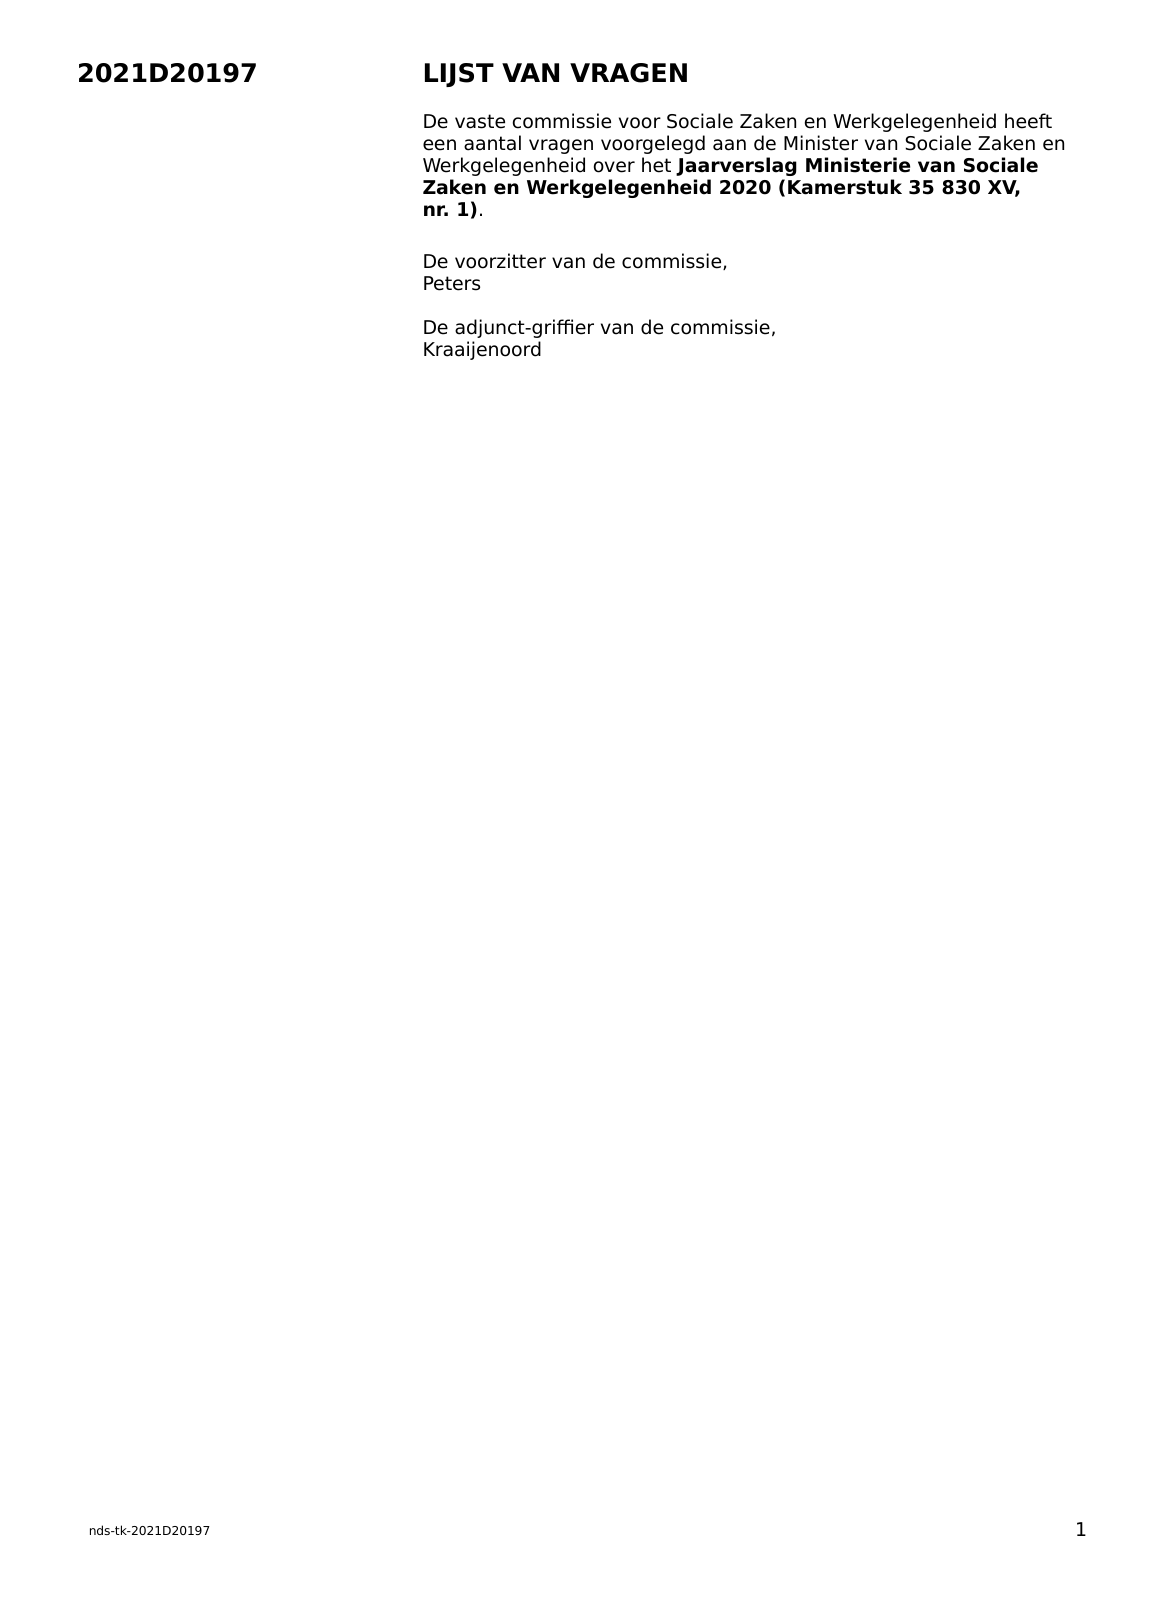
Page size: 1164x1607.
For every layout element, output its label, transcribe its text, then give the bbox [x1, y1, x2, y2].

text De voorzitter van de commissie, Peters [422, 251, 1087, 295]
text De adjunct-griffier van de commissie, Kraaijenoord [422, 317, 1087, 361]
text De vaste commissie voor Sociale Zaken en Werkgelegenheid heeft een aantal vragen voorgelegd aan de Minister van Sociale Zaken en Werkgelegenheid over het Jaarverslag Ministerie van Sociale Zaken en Werkgelegenheid 2020 (Kamerstuk 35 830 XV, nr. 1). [422, 111, 1087, 221]
text 2021D20197 LIJST VAN VRAGEN [77, 59, 1087, 89]
text nds-tk-2021D20197 [88, 1524, 323, 1538]
